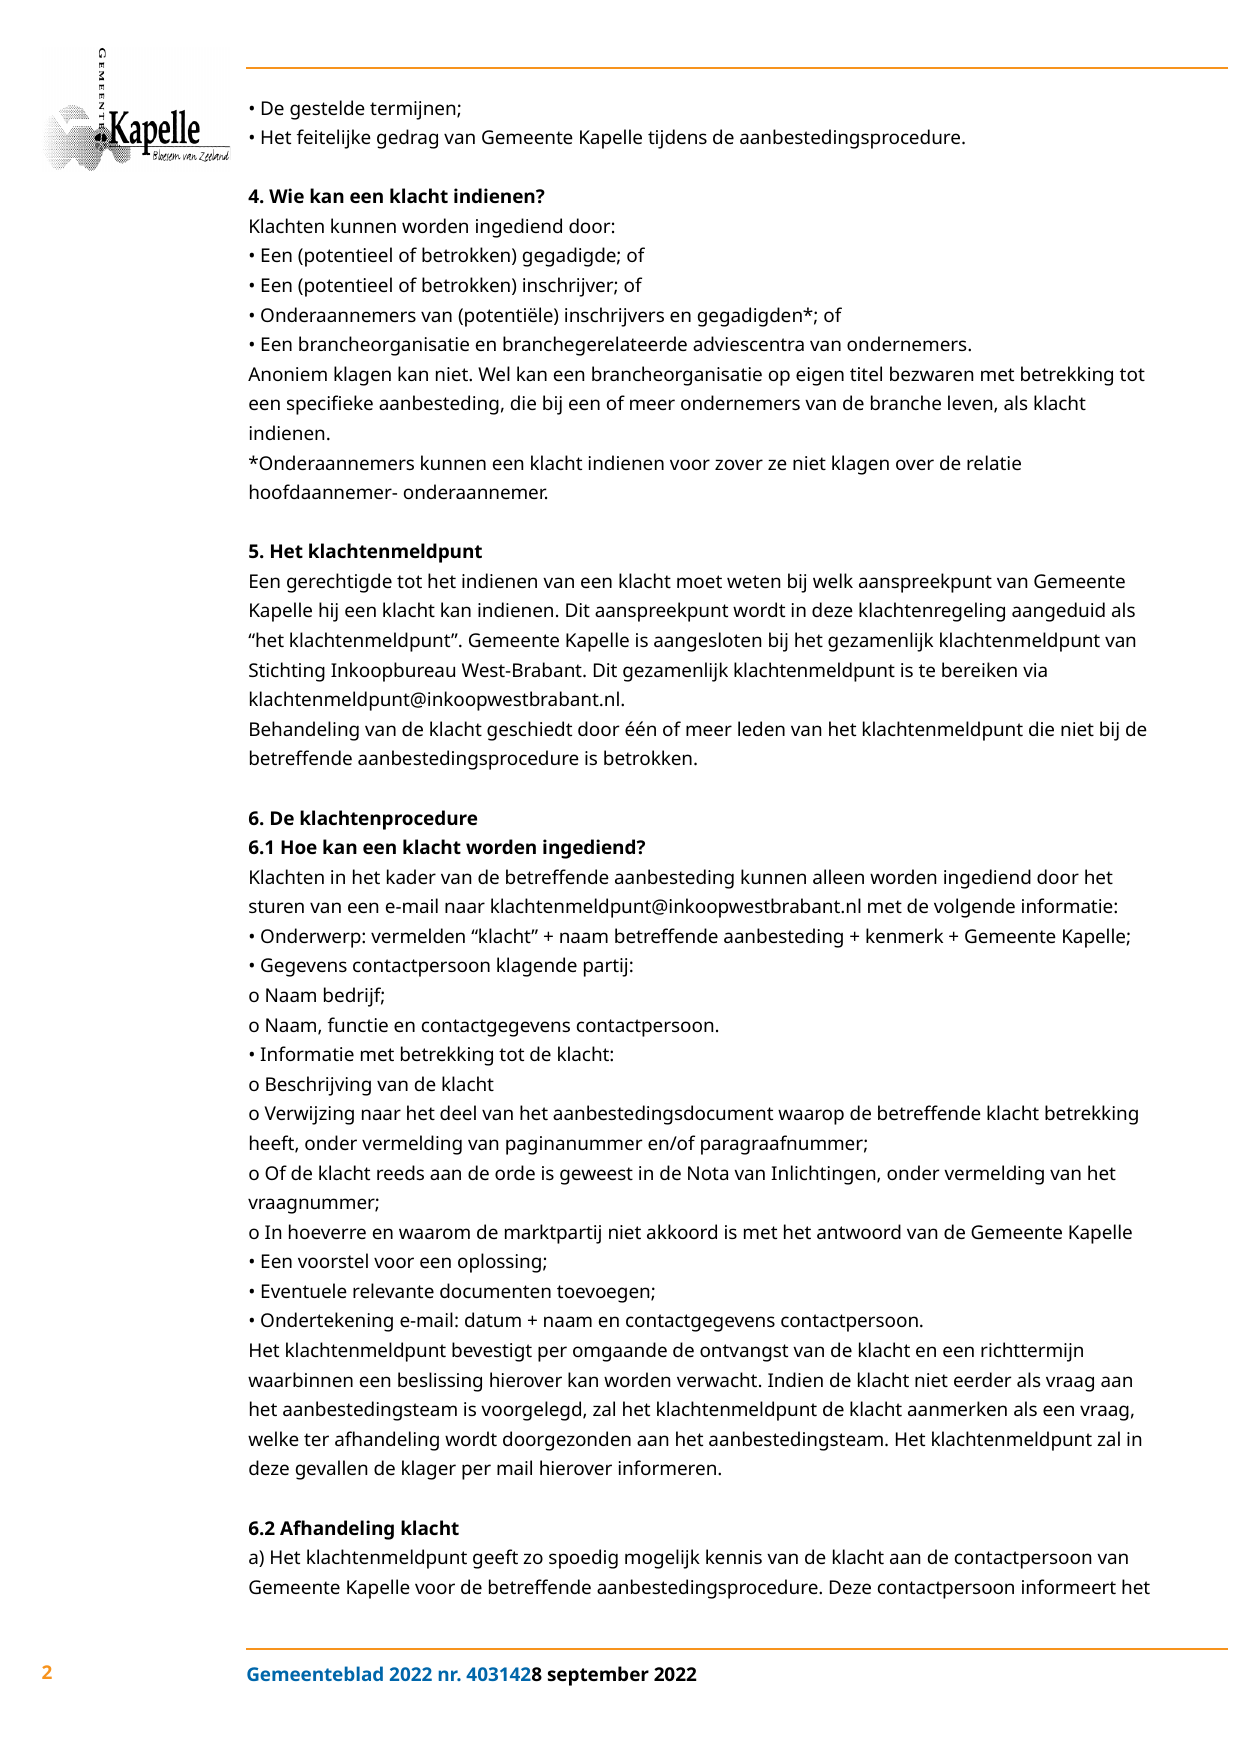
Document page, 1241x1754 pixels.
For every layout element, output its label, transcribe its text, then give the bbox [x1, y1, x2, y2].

text • Informatie met betrekking tot de klacht: [248, 1041, 1152, 1067]
text Klachten kunnen worden ingediend door: [248, 213, 1152, 239]
text • Gegevens contactpersoon klagende partij: [248, 953, 1152, 978]
text *Onderaannemers kunnen een klacht indienen voor zover ze niet klagen over de relatie hoofdaannemer- onderaannemer. [248, 450, 1152, 505]
text • Ondertekening e-mail: datum + naam en contactgegevens contactpersoon. [248, 1308, 1152, 1333]
text • Een voorstel voor een oplossing; [248, 1248, 1152, 1274]
text o Naam bedrijf; [248, 982, 1152, 1008]
text o Beschrijving van de klacht [248, 1071, 1152, 1097]
text • De gestelde termijnen; [248, 95, 1152, 121]
text Een gerechtigde tot het indienen van een klacht moet weten bij welk aanspreekpunt van Gemeente Kapelle hij een klacht kan indienen. Dit aanspreekpunt wordt in deze klachtenregeling aangeduid als “het klachtenmeldpunt”. Gemeente Kapelle is aangesloten bij het gezamenlijk klachtenmeldpunt van Stichting Inkoopbureau West-Brabant. Dit gezamenlijk klachtenmeldpunt is te bereiken via klachtenmeldpunt@inkoopwestbrabant.nl. [248, 568, 1152, 712]
picture [41, 47, 231, 172]
text Behandeling van de klacht geschiedt door één of meer leden van het klachtenmeldpunt die niet bij de betreffende aanbestedingsprocedure is betrokken. [248, 716, 1152, 771]
text • Een brancheorganisatie en branchegerelateerde adviescentra van ondernemers. [248, 331, 1152, 357]
text 6.2 Afhandeling klacht [248, 1515, 1152, 1541]
text o Naam, functie en contactgegevens contactpersoon. [248, 1012, 1152, 1038]
text 4. Wie kan een klacht indienen? [248, 183, 1152, 209]
text a) Het klachtenmeldpunt geeft zo spoedig mogelijk kennis van de klacht aan de contactpersoon van Gemeente Kapelle voor de betreffende aanbestedingsprocedure. Deze contactpersoon informeert het [248, 1544, 1152, 1600]
text o Of de klacht reeds aan de orde is geweest in de Nota van Inlichtingen, onder vermelding van het vraagnummer; [248, 1160, 1152, 1215]
text 5. Het klachtenmeldpunt [248, 538, 1152, 564]
text o In hoeverre en waarom de marktpartij niet akkoord is met het antwoord van de Gemeente Kapelle [248, 1219, 1152, 1245]
text • Eventuele relevante documenten toevoegen; [248, 1278, 1152, 1304]
text Klachten in het kader van de betreffende aanbesteding kunnen alleen worden ingediend door het sturen van een e-mail naar klachtenmeldpunt@inkoopwestbrabant.nl met de volgende informatie: [248, 864, 1152, 919]
text • Het feitelijke gedrag van Gemeente Kapelle tijdens de aanbestedingsprocedure. [248, 124, 1152, 150]
text • Een (potentieel of betrokken) gegadigde; of [248, 243, 1152, 268]
text • Onderwerp: vermelden “klacht” + naam betreffende aanbesteding + kenmerk + Gemeente Kapelle; [248, 923, 1152, 949]
text • Een (potentieel of betrokken) inschrijver; of [248, 272, 1152, 298]
text o Verwijzing naar het deel van het aanbestedingsdocument waarop de betreffende klacht betrekking heeft, onder vermelding van paginanummer en/of paragraafnummer; [248, 1101, 1152, 1156]
text Het klachtenmeldpunt bevestigt per omgaande de ontvangst van de klacht en een richttermijn waarbinnen een beslissing hierover kan worden verwacht. Indien de klacht niet eerder als vraag aan het aanbestedingsteam is voorgelegd, zal het klachtenmeldpunt de klacht aanmerken als een vraag, welke ter afhandeling wordt doorgezonden aan het aanbestedingsteam. Het klachtenmeldpunt zal in deze gevallen de klager per mail hierover informeren. [248, 1337, 1152, 1481]
text Anoniem klagen kan niet. Wel kan een brancheorganisatie op eigen titel bezwaren met betrekking tot een specifieke aanbesteding, die bij een of meer ondernemers van de branche leven, als klacht indienen. [248, 361, 1152, 446]
text 6.1 Hoe kan een klacht worden ingediend? [248, 834, 1152, 860]
text • Onderaannemers van (potentiële) inschrijvers en gegadigden*; of [248, 302, 1152, 328]
text 6. De klachtenprocedure [248, 805, 1152, 831]
